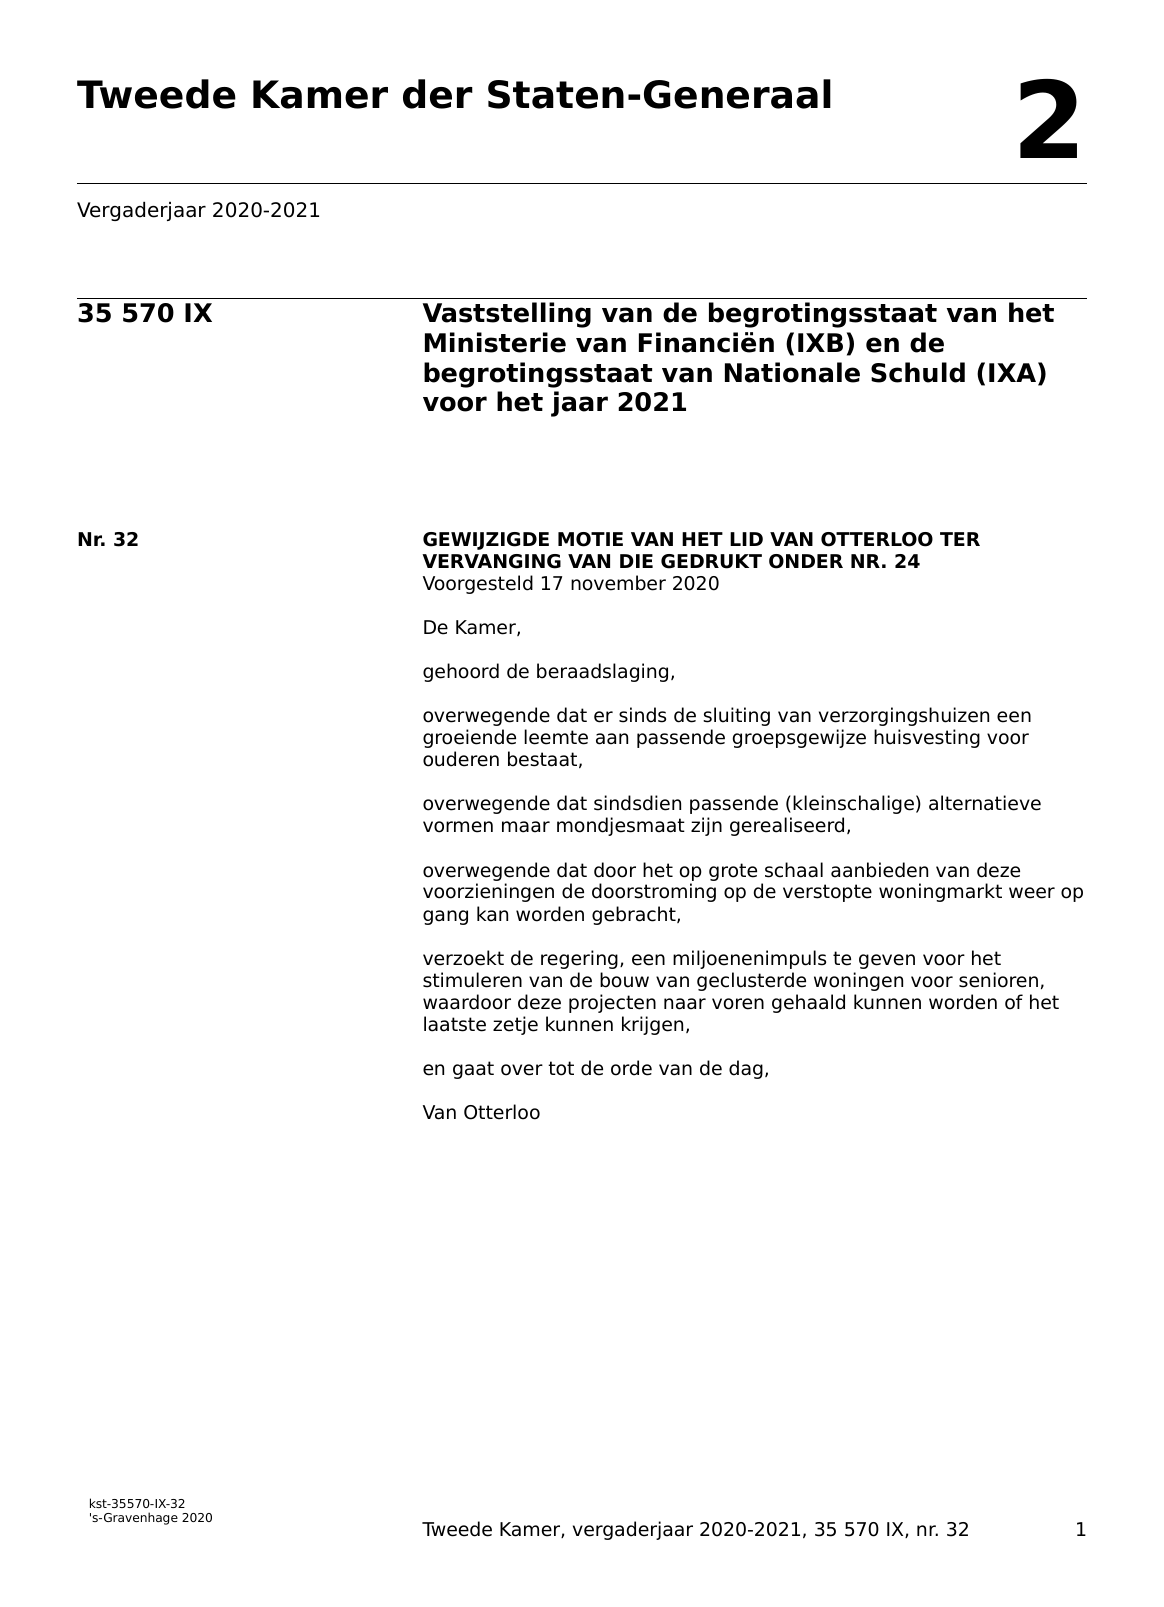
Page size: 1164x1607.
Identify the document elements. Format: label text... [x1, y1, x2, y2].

table_header Tweede Kamer der Staten-Generaal [77, 59, 886, 183]
table_header 2 [886, 59, 1087, 183]
text De Kamer, [422, 617, 1087, 639]
text Voorgesteld 17 november 2020 [422, 573, 1087, 595]
text verzoekt de regering, een miljoenenimpuls te geven voor het stimuleren van de bouw van geclusterde woningen voor senioren, waardoor deze projecten naar voren gehaald kunnen worden of het laatste zetje kunnen krijgen, [422, 948, 1087, 1036]
text 's-Gravenhage 2020 [88, 1511, 323, 1525]
text overwegende dat er sinds de sluiting van verzorgingshuizen een groeiende leemte aan passende groepsgewijze huisvesting voor ouderen bestaat, [422, 705, 1087, 771]
text overwegende dat door het op grote schaal aanbieden van deze voorzieningen de doorstroming op de verstopte woningmarkt weer op gang kan worden gebracht, [422, 859, 1087, 925]
subtitle Nr. 32 GEWIJZIGDE MOTIE VAN HET LID VAN OTTERLOO TER VERVANGING VAN DIE GEDRUKT ONDER NR. 24 [77, 529, 1087, 573]
text gehoord de beraadslaging, [422, 661, 1087, 683]
table_cell Vergaderjaar 2020-2021 [77, 184, 1087, 298]
text kst-35570-IX-32 [88, 1497, 323, 1511]
text overwegende dat sindsdien passende (kleinschalige) alternatieve vormen maar mondjesmaat zijn gerealiseerd, [422, 793, 1087, 837]
text Van Otterloo [422, 1102, 1087, 1124]
subtitle 35 570 IX Vaststelling van de begrotingsstaat van het Ministerie van Financiën (IXB) en de begrotingsstaat van Nationale Schuld (IXA) voor het jaar 2021 [77, 299, 1087, 418]
text en gaat over tot de orde van de dag, [422, 1058, 1087, 1080]
